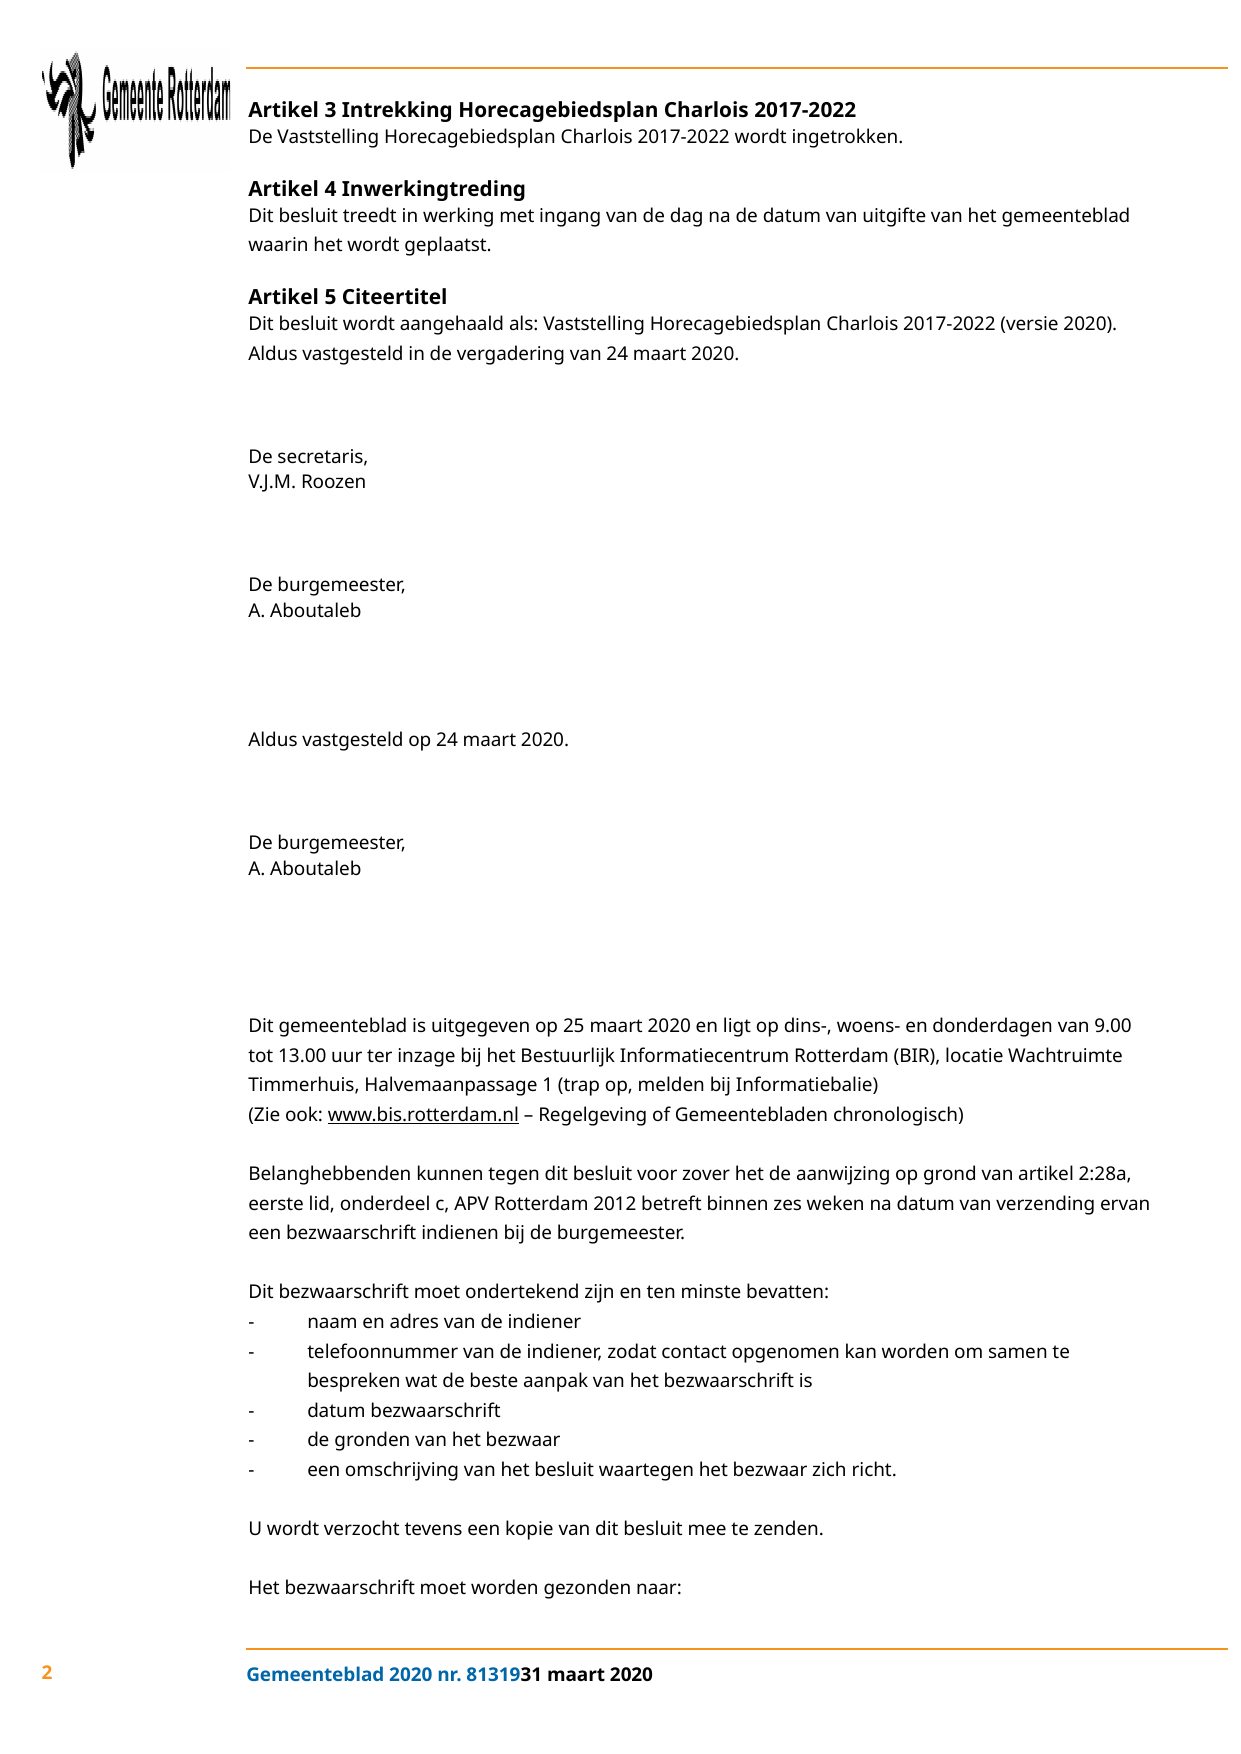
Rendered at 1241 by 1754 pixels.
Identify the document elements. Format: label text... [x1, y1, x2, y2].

text Het bezwaarschrift moet worden gezonden naar: [248, 1574, 1152, 1600]
text De burgemeester, [248, 572, 1152, 597]
text (Zie ook: www.bis.rotterdam.nl – Regelgeving of Gemeentebladen chronologisch) [248, 1101, 1152, 1127]
text Dit besluit wordt aangehaald als: Vaststelling Horecagebiedsplan Charlois 2017-2022 (versie 2020). [248, 311, 1152, 336]
text Belanghebbenden kunnen tegen dit besluit voor zover het de aanwijzing op grond van artikel 2:28a, eerste lid, onderdeel c, APV Rotterdam 2012 betreft binnen zes weken na datum van verzending ervan een bezwaarschrift indienen bij de burgemeester. [248, 1160, 1152, 1245]
list datum bezwaarschrift [248, 1397, 1152, 1423]
text De Vaststelling Horecagebiedsplan Charlois 2017-2022 wordt ingetrokken. [248, 123, 1152, 149]
text De burgemeester, [248, 829, 1152, 855]
text Artikel 3 Intrekking Horecagebiedsplan Charlois 2017-2022 [248, 95, 1152, 123]
picture [41, 47, 231, 172]
text Dit gemeenteblad is uitgegeven op 25 maart 2020 en ligt op dins-, woens- en donderdagen van 9.00 tot 13.00 uur ter inzage bij het Bestuurlijk Informatiecentrum Rotterdam (BIR), locatie Wachtruimte Timmerhuis, Halvemaanpassage 1 (trap op, melden bij Informatiebalie) [248, 1012, 1152, 1097]
text V.J.M. Roozen [248, 469, 1152, 494]
text Aldus vastgesteld in de vergadering van 24 maart 2020. [248, 340, 1152, 366]
text Dit bezwaarschrift moet ondertekend zijn en ten minste bevatten: [248, 1279, 1152, 1304]
list de gronden van het bezwaar [248, 1427, 1152, 1452]
text Aldus vastgesteld op 24 maart 2020. [248, 726, 1152, 752]
text Artikel 4 Inwerkingtreding [248, 174, 1152, 202]
text De secretaris, [248, 443, 1152, 469]
text U wordt verzocht tevens een kopie van dit besluit mee te zenden. [248, 1515, 1152, 1541]
list naam en adres van de indiener [248, 1308, 1152, 1334]
list telefoonnummer van de indiener, zodat contact opgenomen kan worden om samen te bespreken wat de beste aanpak van het bezwaarschrift is [248, 1338, 1152, 1393]
text Artikel 5 Citeertitel [248, 282, 1152, 311]
list een omschrijving van het besluit waartegen het bezwaar zich richt. [248, 1456, 1152, 1482]
text Dit besluit treedt in werking met ingang van de dag na de datum van uitgifte van het gemeenteblad waarin het wordt geplaatst. [248, 202, 1152, 257]
text A. Aboutaleb [248, 597, 1152, 623]
text A. Aboutaleb [248, 855, 1152, 880]
